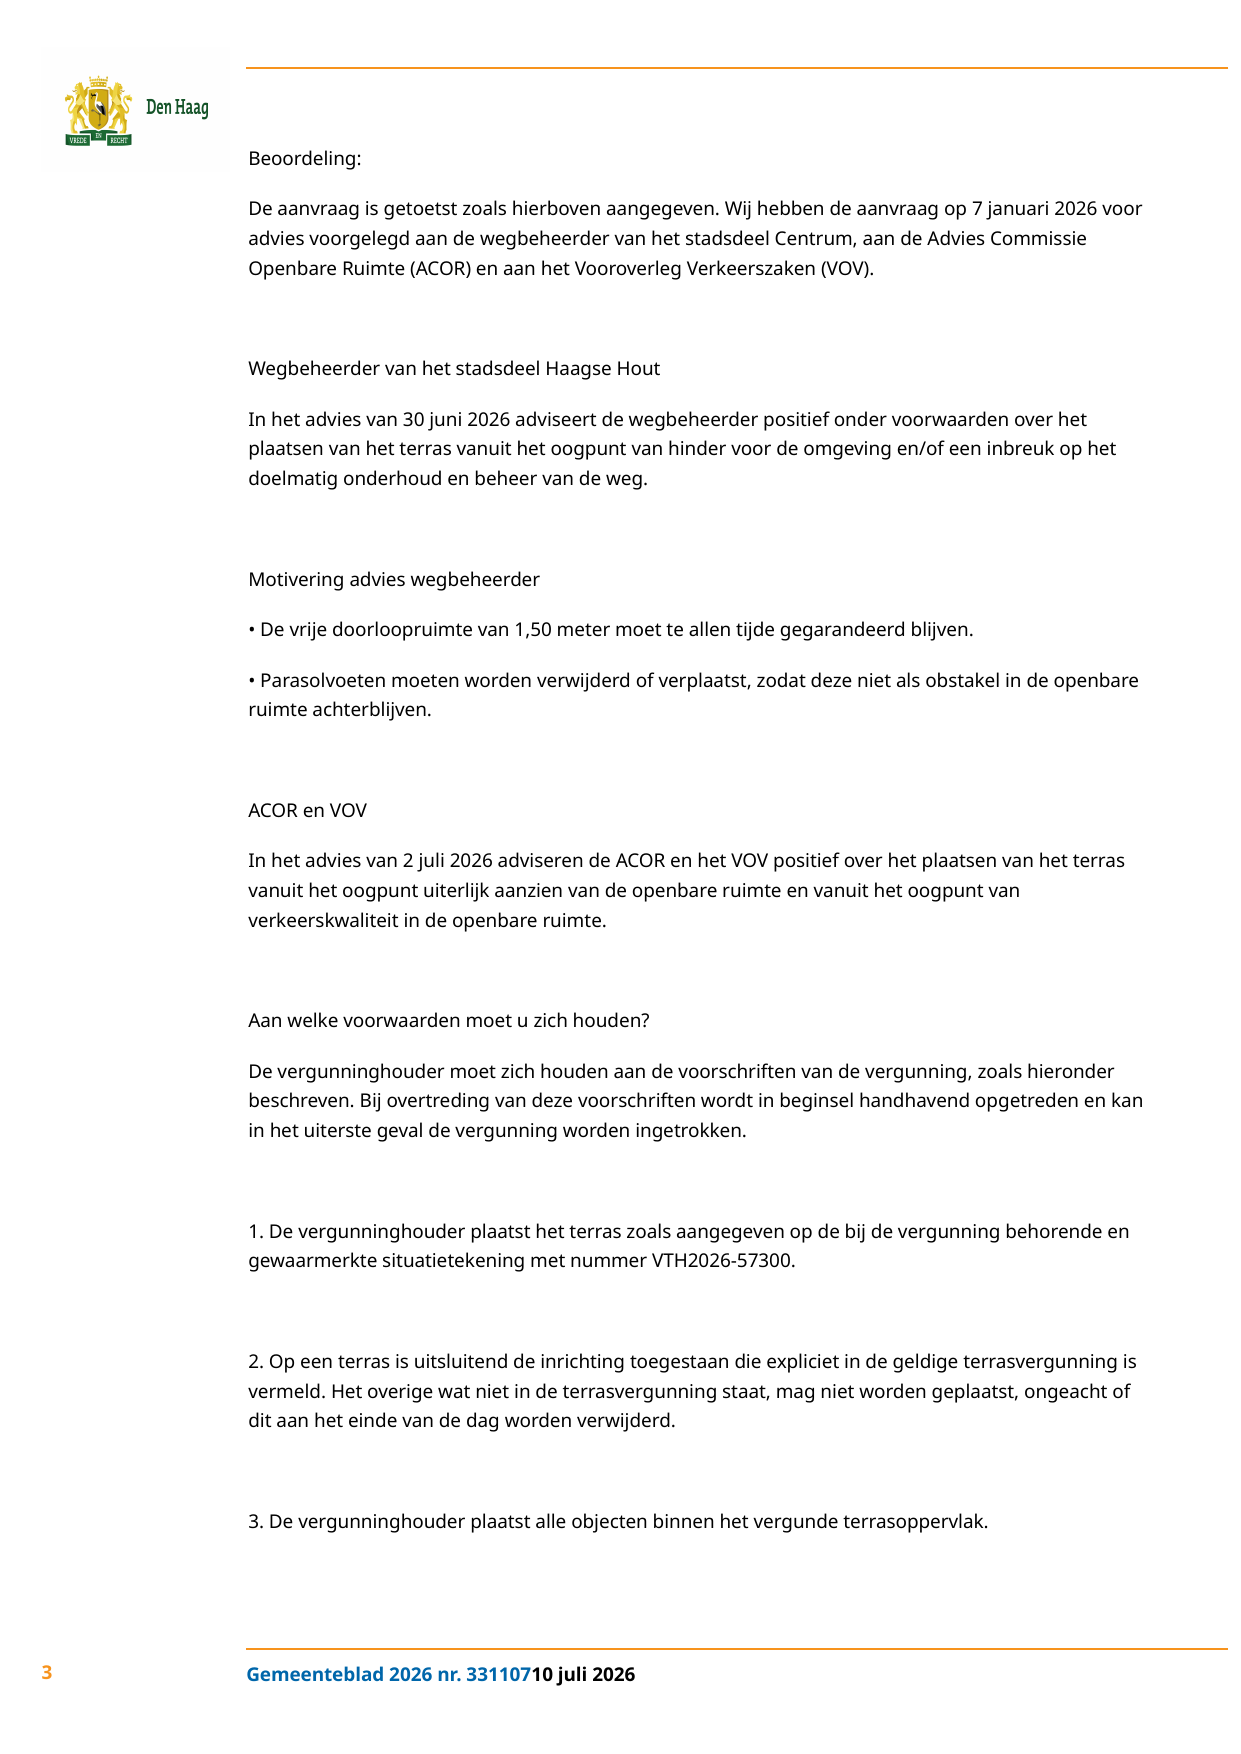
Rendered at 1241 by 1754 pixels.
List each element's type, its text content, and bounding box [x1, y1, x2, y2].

text 2. Op een terras is uitsluitend de inrichting toegestaan die expliciet in de geldige terrasvergunning is vermeld. Het overige wat niet in de terrasvergunning staat, mag niet worden geplaatst, ongeacht of dit aan het einde van de dag worden verwijderd. [248, 1348, 1152, 1433]
text 3. De vergunninghouder plaatst alle objecten binnen het vergunde terrasoppervlak. [248, 1508, 1152, 1534]
text • Parasolvoeten moeten worden verwijderd of verplaatst, zodat deze niet als obstakel in de openbare ruimte achterblijven. [248, 667, 1152, 722]
text Motivering advies wegbeheerder [248, 566, 1152, 592]
text Aan welke voorwaarden moet u zich houden? [248, 1008, 1152, 1033]
text ACOR en VOV [248, 797, 1152, 823]
text In het advies van 2 juli 2026 adviseren de ACOR en het VOV positief over het plaatsen van het terras vanuit het oogpunt uiterlijk aanzien van de openbare ruimte en vanuit het oogpunt van verkeerskwaliteit in de openbare ruimte. [248, 848, 1152, 933]
text De vergunninghouder moet zich houden aan de voorschriften van de vergunning, zoals hieronder beschreven. Bij overtreding van deze voorschriften wordt in beginsel handhavend opgetreden en kan in het uiterste geval de vergunning worden ingetrokken. [248, 1058, 1152, 1143]
text Beoordeling: [248, 145, 1152, 171]
text Wegbeheerder van het stadsdeel Haagse Hout [248, 356, 1152, 381]
text 1. De vergunninghouder plaatst het terras zoals aangegeven op de bij de vergunning behorende en gewaarmerkte situatietekening met nummer VTH2026-57300. [248, 1218, 1152, 1273]
text • De vrije doorloopruimte van 1,50 meter moet te allen tijde gegarandeerd blijven. [248, 616, 1152, 642]
picture [41, 47, 231, 172]
text De aanvraag is getoetst zoals hierboven aangegeven. Wij hebben de aanvraag op 7 januari 2026 voor advies voorgelegd aan de wegbeheerder van het stadsdeel Centrum, aan de Advies Commissie Openbare Ruimte (ACOR) en aan het Vooroverleg Verkeerszaken (VOV). [248, 196, 1152, 281]
text In het advies van 30 juni 2026 adviseert de wegbeheerder positief onder voorwaarden over het plaatsen van het terras vanuit het oogpunt van hinder voor de omgeving en/of een inbreuk op het doelmatig onderhoud en beheer van de weg. [248, 406, 1152, 491]
